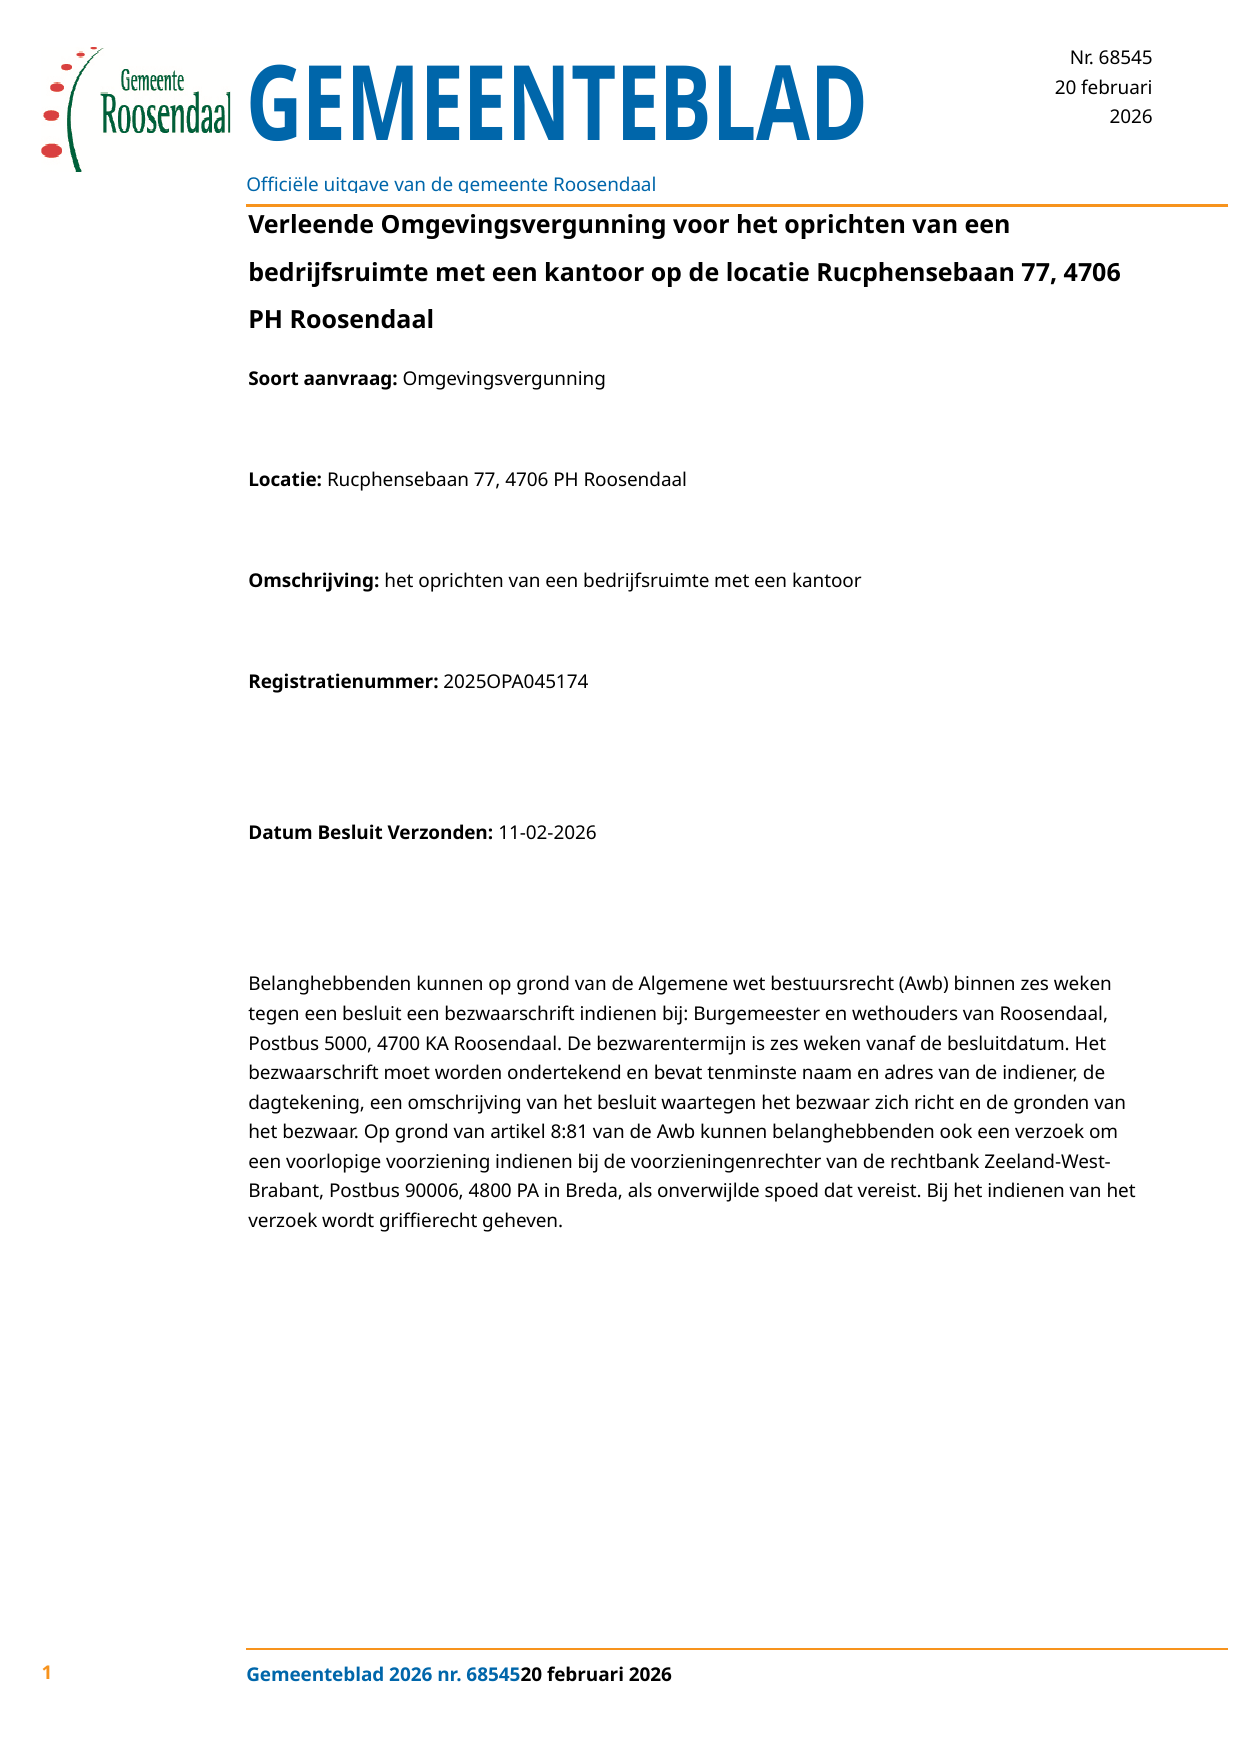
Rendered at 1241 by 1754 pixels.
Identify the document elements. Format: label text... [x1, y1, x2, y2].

text Omschrijving: het oprichten van een bedrijfsruimte met een kantoor [248, 567, 1152, 593]
picture [41, 47, 231, 172]
text Belanghebbenden kunnen op grond van de Algemene wet bestuursrecht (Awb) binnen zes weken tegen een besluit een bezwaarschrift indienen bij: Burgemeester en wethouders van Roosendaal, Postbus 5000, 4700 KA Roosendaal. De bezwarentermijn is zes weken vanaf de besluitdatum. Het bezwaarschrift moet worden ondertekend en bevat tenminste naam en adres van de indiener, de dagtekening, een omschrijving van het besluit waartegen het bezwaar zich richt en de gronden van het bezwaar. Op grond van artikel 8:81 van de Awb kunnen belanghebbenden ook een verzoek om een voorlopige voorziening indienen bij de voorzieningenrechter van de rechtbank Zeeland-West-Brabant, Postbus 90006, 4800 PA in Breda, als onverwijlde spoed dat vereist. Bij het indienen van het verzoek wordt griffierecht geheven. [248, 971, 1152, 1233]
text Locatie: Rucphensebaan 77, 4706 PH Roosendaal [248, 466, 1152, 492]
text Registratienummer: 2025OPA045174 [248, 668, 1152, 694]
text Soort aanvraag: Omgevingsvergunning [248, 366, 1152, 391]
text Verleende Omgevingsvergunning voor het oprichten van een bedrijfsruimte met een kantoor op de locatie Rucphensebaan 77, 4706 PH Roosendaal [248, 207, 1152, 336]
text Datum Besluit Verzonden: 11-02-2026 [248, 819, 1152, 845]
